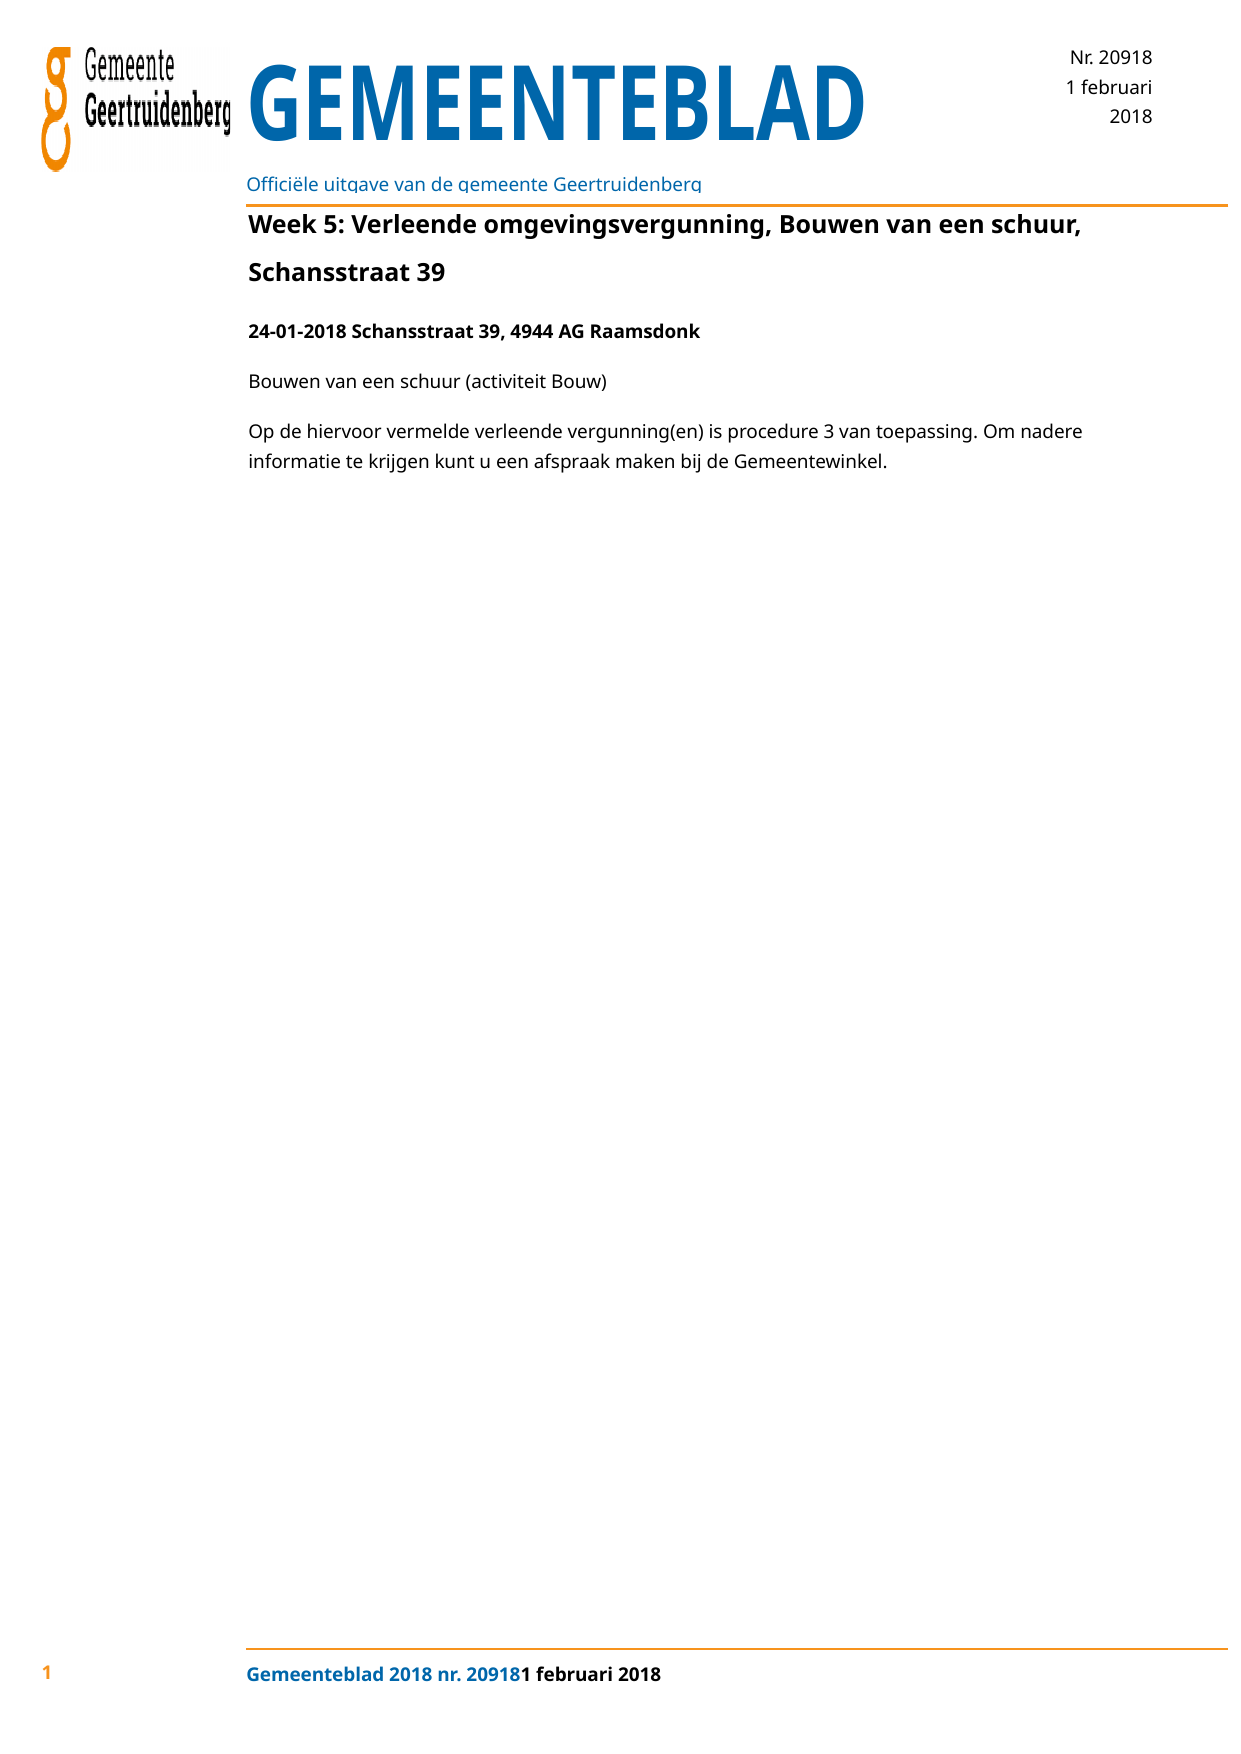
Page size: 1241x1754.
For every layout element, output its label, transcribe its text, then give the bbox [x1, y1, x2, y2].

text 24-01-2018 Schansstraat 39, 4944 AG Raamsdonk [248, 318, 1152, 344]
text Week 5: Verleende omgevingsvergunning, Bouwen van een schuur, Schansstraat 39 [248, 207, 1152, 288]
picture [41, 47, 231, 172]
text Op de hiervoor vermelde verleende vergunning(en) is procedure 3 van toepassing. Om nadere informatie te krijgen kunt u een afspraak maken bij de Gemeentewinkel. [248, 419, 1152, 474]
text Bouwen van een schuur (activiteit Bouw) [248, 368, 1152, 394]
